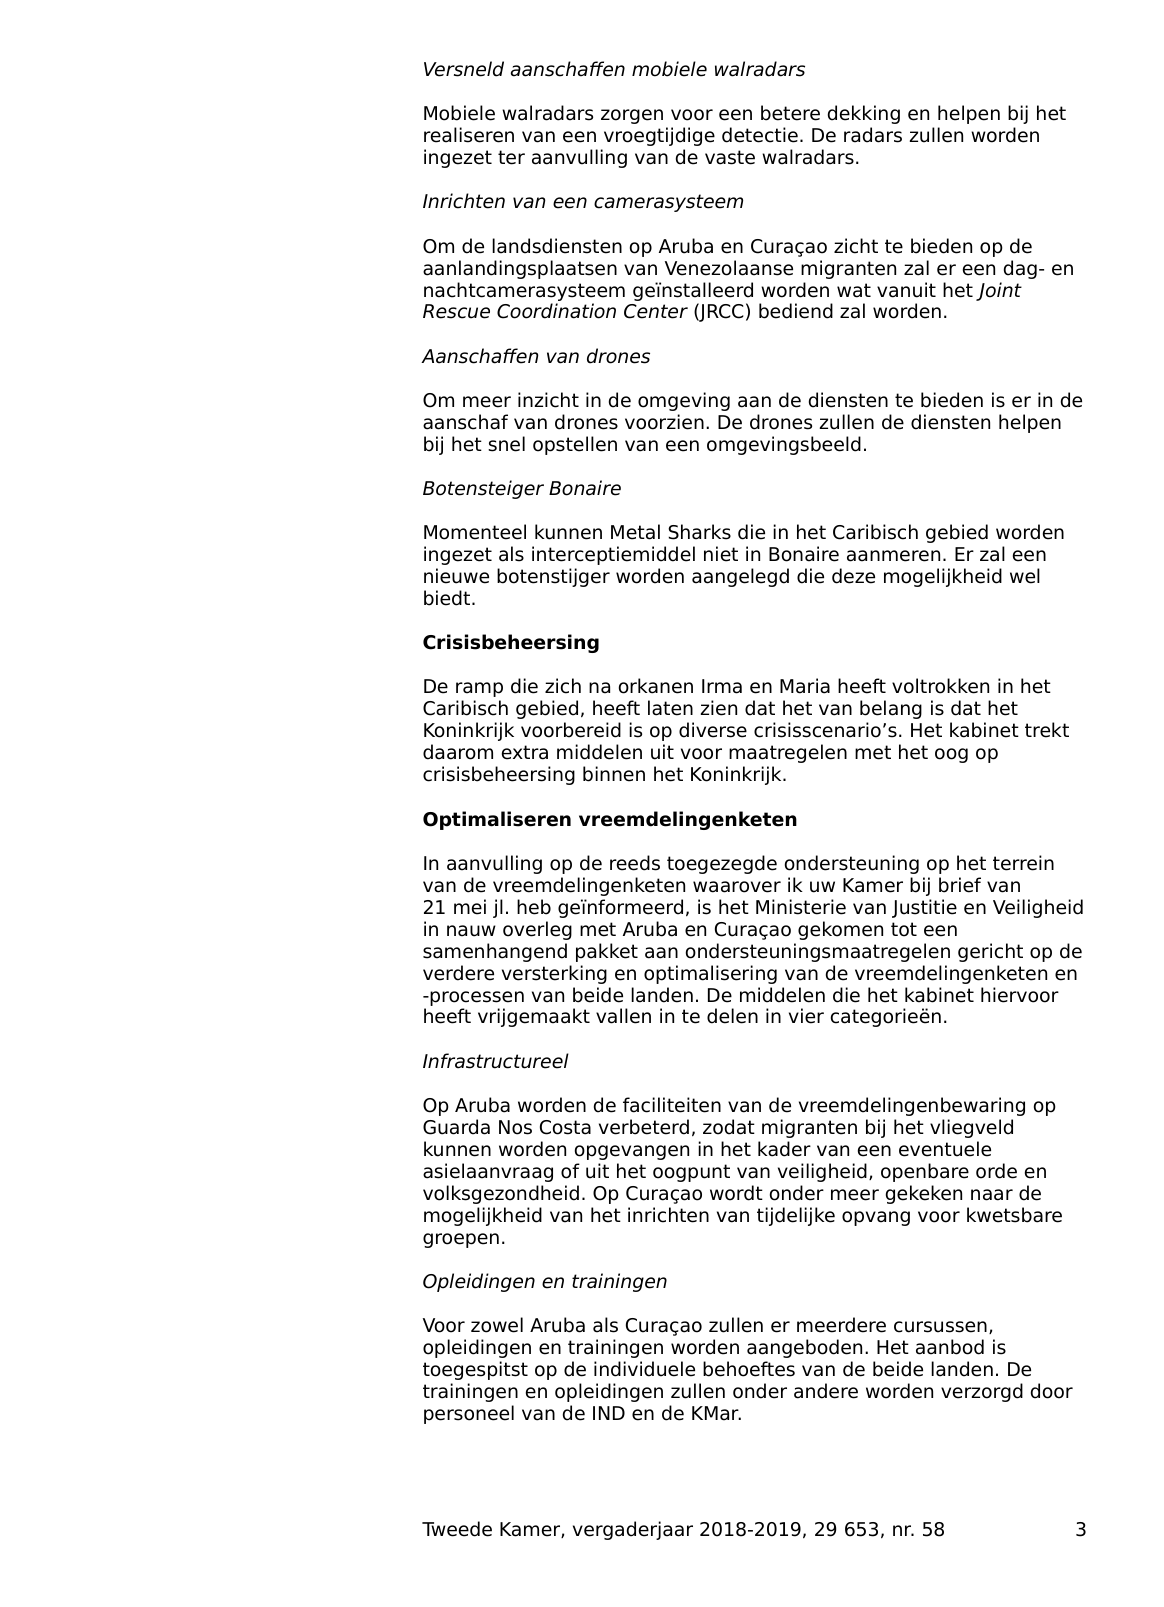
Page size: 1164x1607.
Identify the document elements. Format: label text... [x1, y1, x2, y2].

subtitle Botensteiger Bonaire [422, 478, 1087, 500]
text Om meer inzicht in de omgeving aan de diensten te bieden is er in de aanschaf van drones voorzien. De drones zullen de diensten helpen bij het snel opstellen van een omgevingsbeeld. [422, 390, 1087, 456]
subtitle Inrichten van een camerasysteem [422, 191, 1087, 213]
text Voor zowel Aruba als Curaçao zullen er meerdere cursussen, opleidingen en trainingen worden aangeboden. Het aanbod is toegespitst op de individuele behoeftes van de beide landen. De trainingen en opleidingen zullen onder andere worden verzorgd door personeel van de IND en de KMar. [422, 1315, 1087, 1425]
text Momenteel kunnen Metal Sharks die in het Caribisch gebied worden ingezet als interceptiemiddel niet in Bonaire aanmeren. Er zal een nieuwe botenstijger worden aangelegd die deze mogelijkheid wel biedt. [422, 522, 1087, 610]
subtitle Opleidingen en trainingen [422, 1271, 1087, 1293]
subtitle Aanschaffen van drones [422, 346, 1087, 368]
subtitle Infrastructureel [422, 1051, 1087, 1073]
text Op Aruba worden de faciliteiten van de vreemdelingenbewaring op Guarda Nos Costa verbeterd, zodat migranten bij het vliegveld kunnen worden opgevangen in het kader van een eventuele asielaanvraag of uit het oogpunt van veiligheid, openbare orde en volksgezondheid. Op Curaçao wordt onder meer gekeken naar de mogelijkheid van het inrichten van tijdelijke opvang voor kwetsbare groepen. [422, 1095, 1087, 1249]
subtitle Optimaliseren vreemdelingenketen [422, 808, 1087, 830]
subtitle Crisisbeheersing [422, 632, 1087, 654]
text Mobiele walradars zorgen voor een betere dekking en helpen bij het realiseren van een vroegtijdige detectie. De radars zullen worden ingezet ter aanvulling van de vaste walradars. [422, 103, 1087, 169]
text Om de landsdiensten op Aruba en Curaçao zicht te bieden op de aanlandingsplaatsen van Venezolaanse migranten zal er een dag- en nachtcamerasysteem geïnstalleerd worden wat vanuit het Joint Rescue Coordination Center (JRCC) bediend zal worden. [422, 236, 1087, 323]
subtitle Versneld aanschaffen mobiele walradars [422, 59, 1087, 81]
text De ramp die zich na orkanen Irma en Maria heeft voltrokken in het Caribisch gebied, heeft laten zien dat het van belang is dat het Koninkrijk voorbereid is op diverse crisisscenario’s. Het kabinet trekt daarom extra middelen uit voor maatregelen met het oog op crisisbeheersing binnen het Koninkrijk. [422, 676, 1087, 786]
text In aanvulling op de reeds toegezegde ondersteuning op het terrein van de vreemdelingenketen waarover ik uw Kamer bij brief van 21 mei jl. heb geïnformeerd, is het Ministerie van Justitie en Veiligheid in nauw overleg met Aruba en Curaçao gekomen tot een samenhangend pakket aan ondersteuningsmaatregelen gericht op de verdere versterking en optimalisering van de vreemdelingenketen en -processen van beide landen. De middelen die het kabinet hiervoor heeft vrijgemaakt vallen in te delen in vier categorieën. [422, 853, 1087, 1028]
